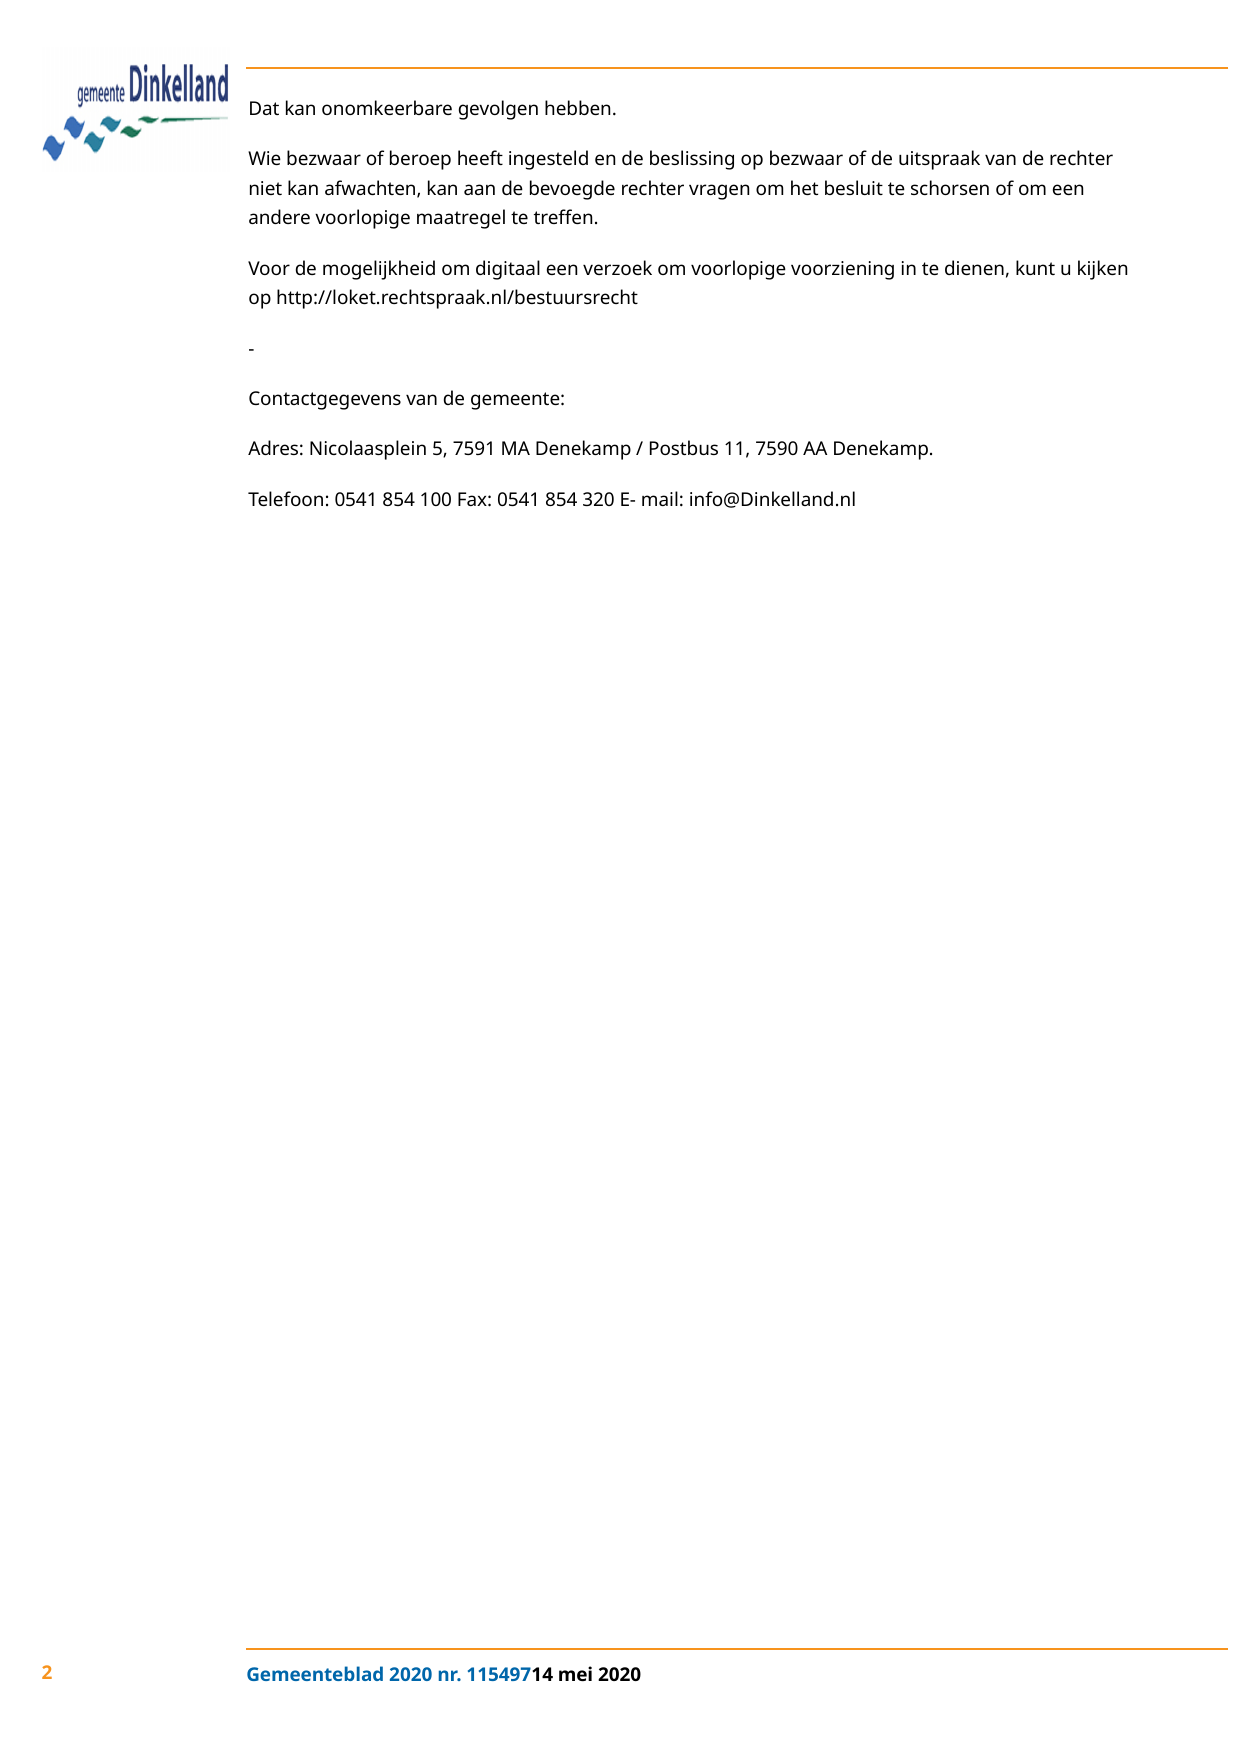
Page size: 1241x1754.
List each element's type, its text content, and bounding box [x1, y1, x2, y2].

text Wie bezwaar of beroep heeft ingesteld en de beslissing op bezwaar of de uitspraak van de rechter niet kan afwachten, kan aan de bevoegde rechter vragen om het besluit te schorsen of om een andere voorlopige maatregel te treffen. [248, 145, 1152, 230]
picture [41, 47, 231, 172]
text Dat kan onomkeerbare gevolgen hebben. [248, 95, 1152, 121]
text - [248, 335, 1152, 361]
text Adres: Nicolaasplein 5, 7591 MA Denekamp / Postbus 11, 7590 AA Denekamp. [248, 436, 1152, 461]
text Voor de mogelijkheid om digitaal een verzoek om voorlopige voorziening in te dienen, kunt u kijken op http://loket.rechtspraak.nl/bestuursrecht [248, 255, 1152, 310]
text Contactgegevens van de gemeente: [248, 385, 1152, 411]
text Telefoon: 0541 854 100 Fax: 0541 854 320 E- mail: info@Dinkelland.nl [248, 486, 1152, 512]
